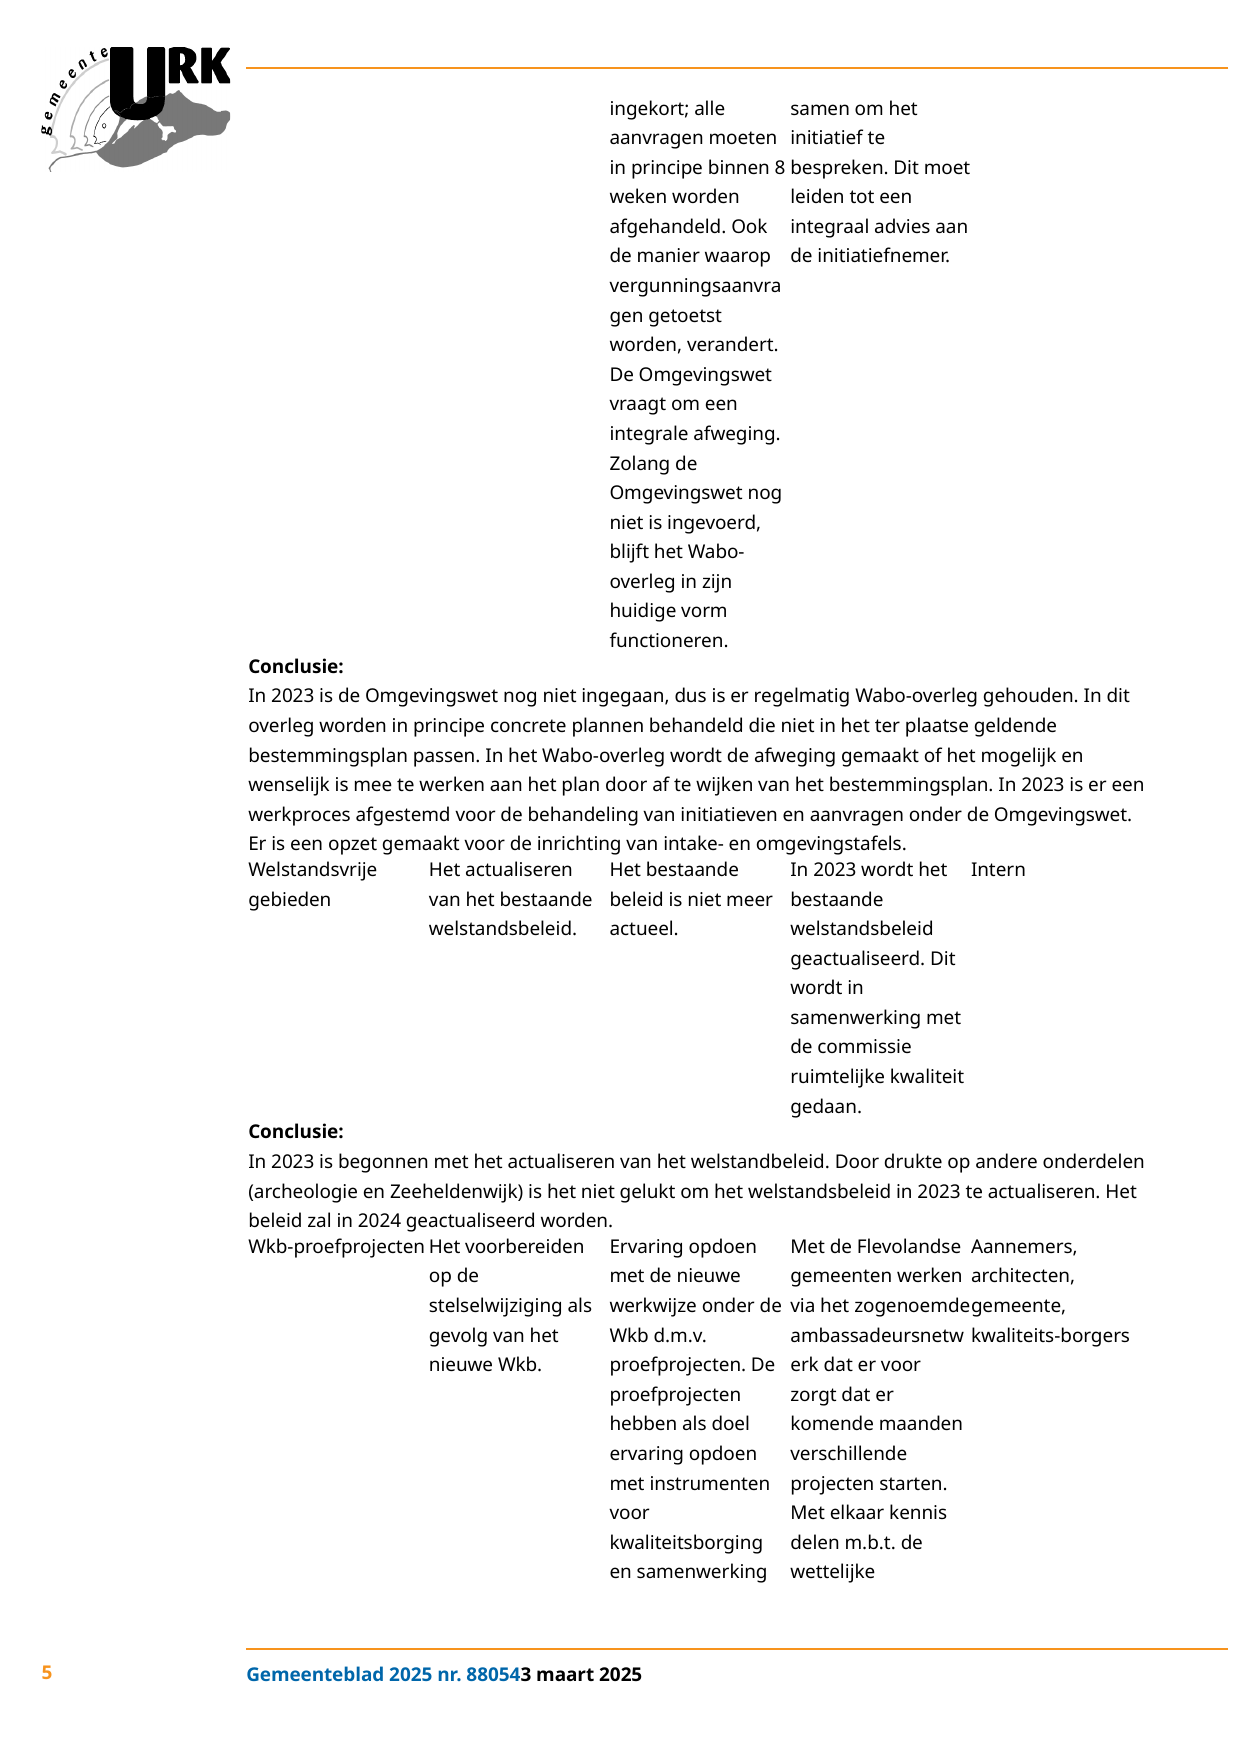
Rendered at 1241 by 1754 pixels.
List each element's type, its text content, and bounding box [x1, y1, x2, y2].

table_cell [248, 95, 429, 653]
table_cell Aannemers, architecten, gemeente, kwaliteits-borgers [971, 1233, 1152, 1584]
table_cell [971, 95, 1152, 653]
table_cell Conclusie: In 2023 is begonnen met het actualiseren van het welstandbeleid. Door drukte op andere onderdelen (archeologie en Zeeheldenwijk) is het niet gelukt om het welstandsbeleid in 2023 te actualiseren. Het beleid zal in 2024 geactualiseerd worden. [248, 1119, 1152, 1233]
table_cell [429, 95, 609, 653]
picture [41, 47, 231, 172]
table_cell Wkb-proefprojecten [248, 1233, 429, 1584]
table_cell Het bestaande beleid is niet meer actueel. [609, 856, 790, 1119]
table_cell Het voorbereiden op de stelselwijziging als gevolg van het nieuwe Wkb. [429, 1233, 609, 1584]
table_cell Het actualiseren van het bestaande welstandsbeleid. [429, 856, 609, 1119]
table_cell Ervaring opdoen met de nieuwe werkwijze onder de Wkb d.m.v. proefprojecten. De proefprojecten hebben als doel ervaring opdoen met instrumenten voor kwaliteitsborging en samenwerking [609, 1233, 790, 1584]
table_cell ingekort; alle aanvragen moeten in principe binnen 8 weken worden afgehandeld. Ook de manier waarop vergunningsaanvragen getoetst worden, verandert. De Omgevingswet vraagt om een integrale afweging. Zolang de Omgevingswet nog niet is ingevoerd, blijft het Wabo-overleg in zijn huidige vorm functioneren. [609, 95, 790, 653]
table_cell Conclusie: In 2023 is de Omgevingswet nog niet ingegaan, dus is er regelmatig Wabo-overleg gehouden. In dit overleg worden in principe concrete plannen behandeld die niet in het ter plaatse geldende bestemmingsplan passen. In het Wabo-overleg wordt de afweging gemaakt of het mogelijk en wenselijk is mee te werken aan het plan door af te wijken van het bestemmingsplan. In 2023 is er een werkproces afgestemd voor de behandeling van initiatieven en aanvragen onder de Omgevingswet. Er is een opzet gemaakt voor de inrichting van intake- en omgevingstafels. [248, 653, 1152, 856]
table_cell In 2023 wordt het bestaande welstandsbeleid geactualiseerd. Dit wordt in samenwerking met de commissie ruimtelijke kwaliteit gedaan. [790, 856, 971, 1119]
table_cell Welstandsvrije gebieden [248, 856, 429, 1119]
table_cell samen om het initiatief te bespreken. Dit moet leiden tot een integraal advies aan de initiatiefnemer. [790, 95, 971, 653]
table_cell Intern [971, 856, 1152, 1119]
table_cell Met de Flevolandse gemeenten werken via het zogenoemde ambassadeursnetwerk dat er voor zorgt dat er komende maanden verschillende projecten starten. Met elkaar kennis delen m.b.t. de wettelijke [790, 1233, 971, 1584]
